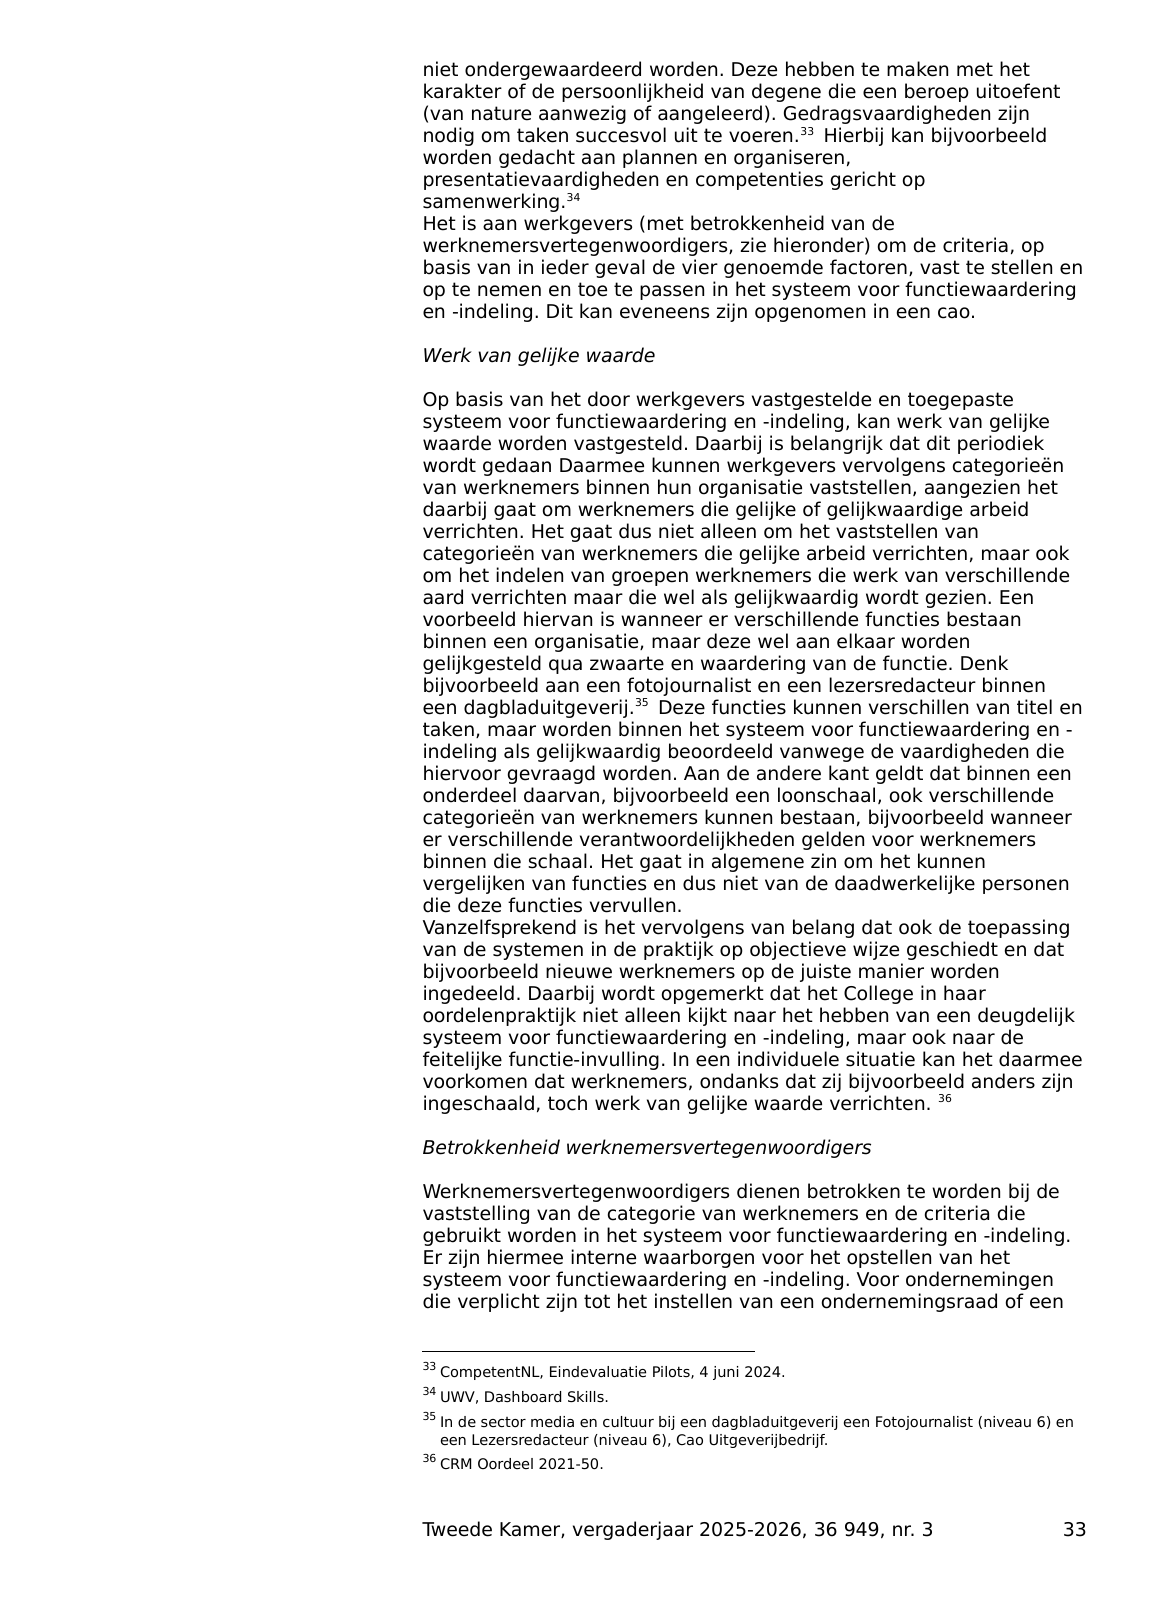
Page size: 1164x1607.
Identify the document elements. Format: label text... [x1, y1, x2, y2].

text niet ondergewaardeerd worden. Deze hebben te maken met het karakter of de persoonlijkheid van degene die een beroep uitoefent (van nature aanwezig of aangeleerd). Gedragsvaardigheden zijn nodig om taken succesvol uit te voeren. Hierbij kan bijvoorbeeld worden gedacht aan plannen en organiseren, presentatievaardigheden en competenties gericht op samenwerking. [422, 59, 1087, 213]
subtitle Betrokkenheid werknemersvertegenwoordigers [422, 1137, 1087, 1159]
text In de sector media en cultuur bij een dagbladuitgeverij een Fotojournalist (niveau 6) en een Lezersredacteur (niveau 6), Cao Uitgeverijbedrijf. [422, 1410, 1087, 1449]
text Werknemersvertegenwoordigers dienen betrokken te worden bij de vaststelling van de categorie van werknemers en de criteria die gebruikt worden in het systeem voor functiewaardering en -indeling. Er zijn hiermee interne waarborgen voor het opstellen van het systeem voor functiewaardering en -indeling. Voor ondernemingen die verplicht zijn tot het instellen van een ondernemingsraad of een [422, 1181, 1087, 1313]
text Vanzelfsprekend is het vervolgens van belang dat ook de toepassing van de systemen in de praktijk op objectieve wijze geschiedt en dat bijvoorbeeld nieuwe werknemers op de juiste manier worden ingedeeld. Daarbij wordt opgemerkt dat het College in haar oordelenpraktijk niet alleen kijkt naar het hebben van een deugdelijk systeem voor functiewaardering en -indeling, maar ook naar de feitelijke functie-invulling. In een individuele situatie kan het daarmee voorkomen dat werknemers, ondanks dat zij bijvoorbeeld anders zijn ingeschaald, toch werk van gelijke waarde verrichten. [422, 917, 1087, 1114]
text Op basis van het door werkgevers vastgestelde en toegepaste systeem voor functiewaardering en -indeling, kan werk van gelijke waarde worden vastgesteld. Daarbij is belangrijk dat dit periodiek wordt gedaan Daarmee kunnen werkgevers vervolgens categorieën van werknemers binnen hun organisatie vaststellen, aangezien het daarbij gaat om werknemers die gelijke of gelijkwaardige arbeid verrichten. Het gaat dus niet alleen om het vaststellen van categorieën van werknemers die gelijke arbeid verrichten, maar ook om het indelen van groepen werknemers die werk van verschillende aard verrichten maar die wel als gelijkwaardig wordt gezien. Een voorbeeld hiervan is wanneer er verschillende functies bestaan binnen een organisatie, maar deze wel aan elkaar worden gelijkgesteld qua zwaarte en waardering van de functie. Denk bijvoorbeeld aan een fotojournalist en een lezersredacteur binnen een dagbladuitgeverij. Deze functies kunnen verschillen van titel en taken, maar worden binnen het systeem voor functiewaardering en -indeling als gelijkwaardig beoordeeld vanwege de vaardigheden die hiervoor gevraagd worden. Aan de andere kant geldt dat binnen een onderdeel daarvan, bijvoorbeeld een loonschaal, ook verschillende categorieën van werknemers kunnen bestaan, bijvoorbeeld wanneer er verschillende verantwoordelijkheden gelden voor werknemers binnen die schaal. Het gaat in algemene zin om het kunnen vergelijken van functies en dus niet van de daadwerkelijke personen die deze functies vervullen. [422, 389, 1087, 917]
text Het is aan werkgevers (met betrokkenheid van de werknemersvertegenwoordigers, zie hieronder) om de criteria, op basis van in ieder geval de vier genoemde factoren, vast te stellen en op te nemen en toe te passen in het systeem voor functiewaardering en -indeling. Dit kan eveneens zijn opgenomen in een cao. [422, 213, 1087, 323]
text CompetentNL, Eindevaluatie Pilots, 4 juni 2024. [422, 1360, 1087, 1382]
subtitle Werk van gelijke waarde [422, 345, 1087, 367]
text UWV, Dashboard Skills. [422, 1385, 1087, 1407]
text CRM Oordeel 2021-50. [422, 1452, 1087, 1474]
